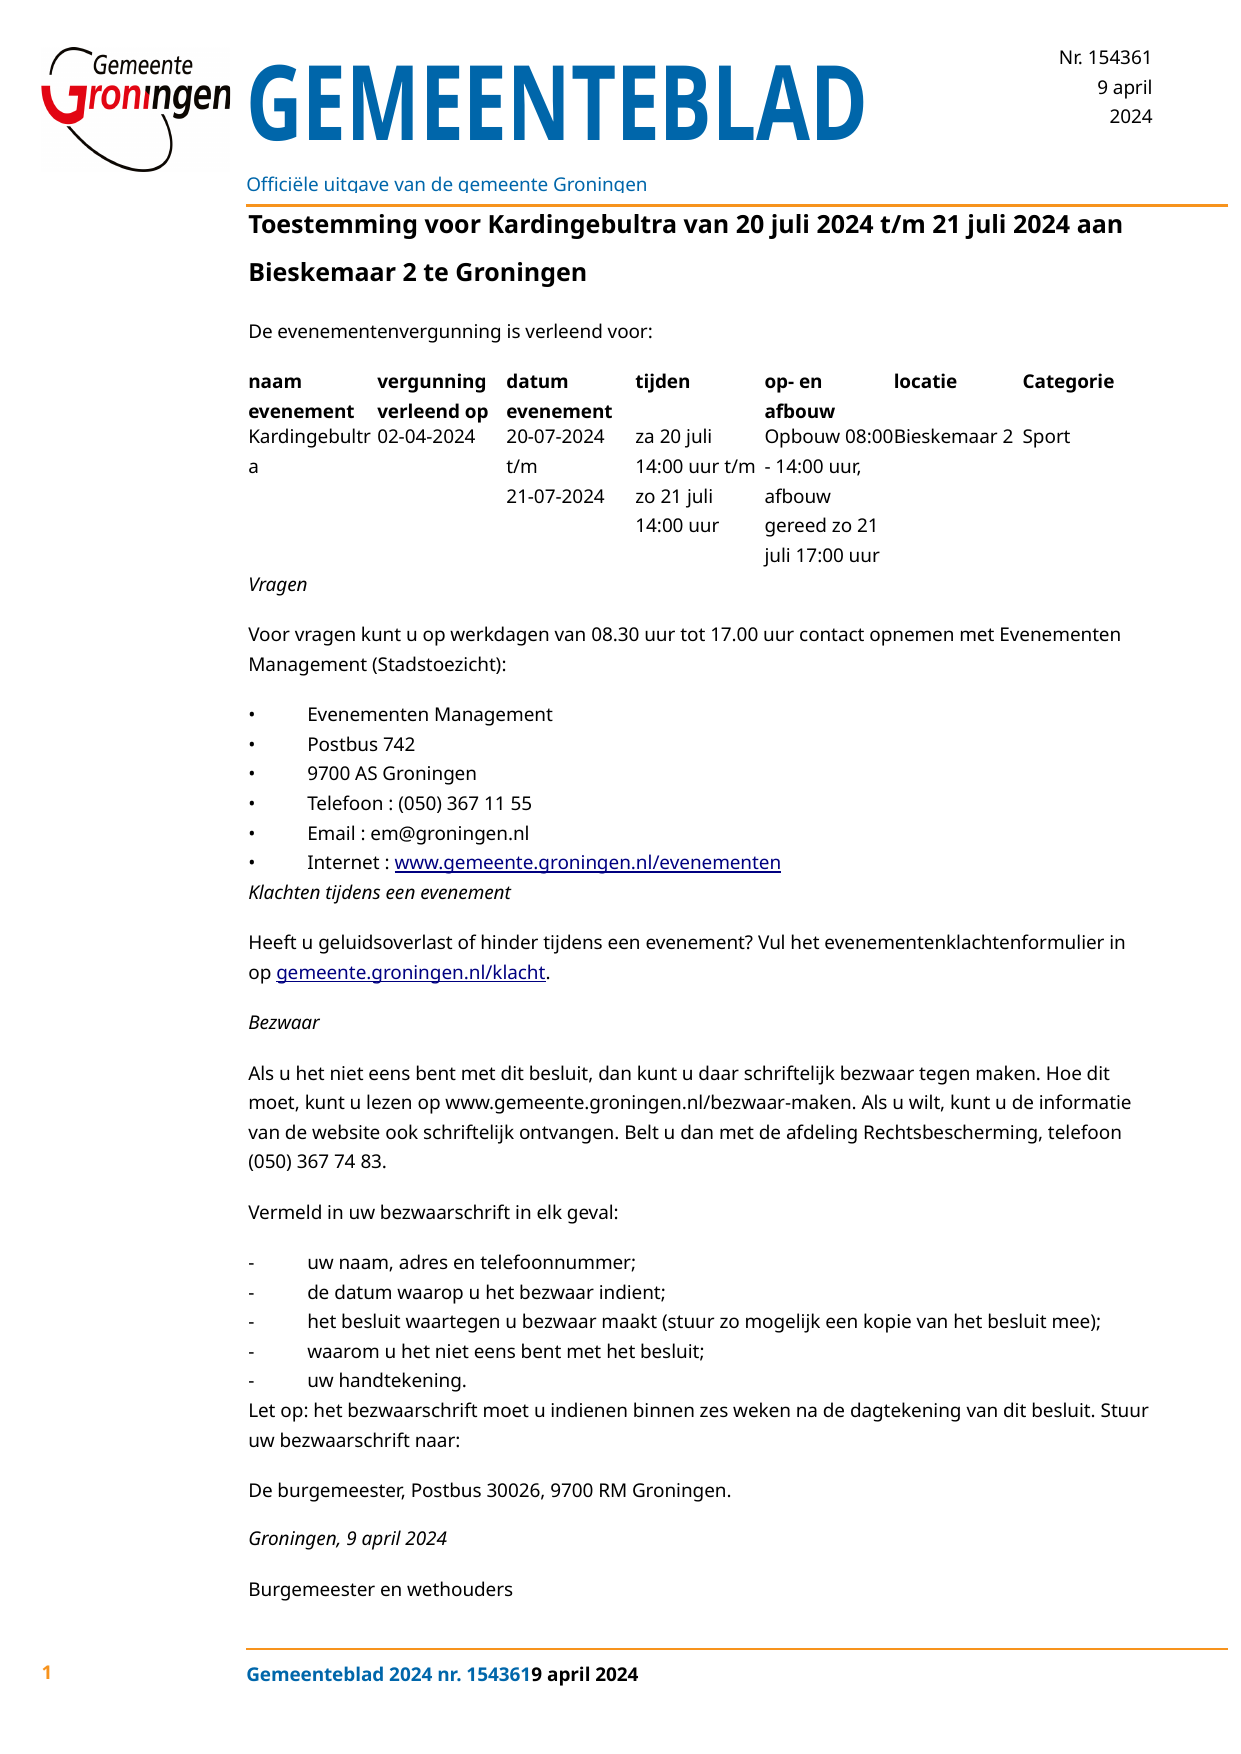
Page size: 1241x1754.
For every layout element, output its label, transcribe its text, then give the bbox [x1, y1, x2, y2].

list de datum waarop u het bezwaar indient; [248, 1279, 1152, 1305]
text Heeft u geluidsoverlast of hinder tijdens een evenement? Vul het evenementenklachtenformulier in op gemeente.groningen.nl/klacht. [248, 929, 1152, 985]
text Toestemming voor Kardingebultra van 20 juli 2024 t/m 21 juli 2024 aan Bieskemaar 2 te Groningen [248, 207, 1152, 288]
list het besluit waartegen u bezwaar maakt (stuur zo mogelijk een kopie van het besluit mee); [248, 1308, 1152, 1334]
list Postbus 742 [248, 731, 1152, 757]
list Internet : www.gemeente.groningen.nl/evenementen [248, 849, 1152, 875]
text De burgemeester, Postbus 30026, 9700 RM Groningen. [248, 1477, 1152, 1503]
table_header tijden [635, 369, 764, 424]
text Vermeld in uw bezwaarschrift in elk geval: [248, 1199, 1152, 1225]
list 9700 AS Groningen [248, 761, 1152, 786]
list uw naam, adres en telefoonnummer; [248, 1249, 1152, 1275]
table_cell Kardingebultra [248, 424, 377, 568]
text De evenementenvergunning is verleend voor: [248, 318, 1152, 344]
list Telefoon : (050) 367 11 55 [248, 790, 1152, 816]
table_header naam evenement [248, 369, 377, 424]
table_cell za 20 juli 14:00 uur t/m zo 21 juli 14:00 uur [635, 424, 764, 568]
table_cell 02-04-2024 [377, 424, 506, 568]
table_header locatie [894, 369, 1022, 424]
table_header op- en afbouw [764, 369, 893, 424]
list waarom u het niet eens bent met het besluit; [248, 1338, 1152, 1364]
table_cell Sport [1023, 424, 1152, 568]
text Voor vragen kunt u op werkdagen van 08.30 uur tot 17.00 uur contact opnemen met Evenementen Management (Stadstoezicht): [248, 621, 1152, 677]
text Let op: het bezwaarschrift moet u indienen binnen zes weken na de dagtekening van dit besluit. Stuur uw bezwaarschrift naar: [248, 1397, 1152, 1453]
table_cell Opbouw 08:00 - 14:00 uur, afbouw gereed zo 21 juli 17:00 uur [764, 424, 893, 568]
table_cell Bieskemaar 2 [894, 424, 1022, 568]
table_header vergunning verleend op [377, 369, 506, 424]
text Als u het niet eens bent met dit besluit, dan kunt u daar schriftelijk bezwaar tegen maken. Hoe dit moet, kunt u lezen op www.gemeente.groningen.nl/bezwaar-maken. Als u wilt, kunt u de informatie van de website ook schriftelijk ontvangen. Belt u dan met de afdeling Rechtsbescherming, telefoon (050) 367 74 83. [248, 1060, 1152, 1174]
text Klachten tijdens een evenement [248, 879, 1152, 905]
table_header datum evenement [506, 369, 635, 424]
list Email : em@groningen.nl [248, 820, 1152, 846]
text Bezwaar [248, 1009, 1152, 1035]
picture [41, 47, 231, 172]
table_cell 20-07-2024 t/m 21-07-2024 [506, 424, 635, 568]
text Burgemeester en wethouders [248, 1577, 1152, 1602]
list uw handtekening. [248, 1368, 1152, 1393]
text Groningen, 9 april 2024 [248, 1525, 1152, 1551]
list Evenementen Management [248, 701, 1152, 727]
text Vragen [248, 571, 1152, 597]
table_header Categorie [1023, 369, 1152, 424]
